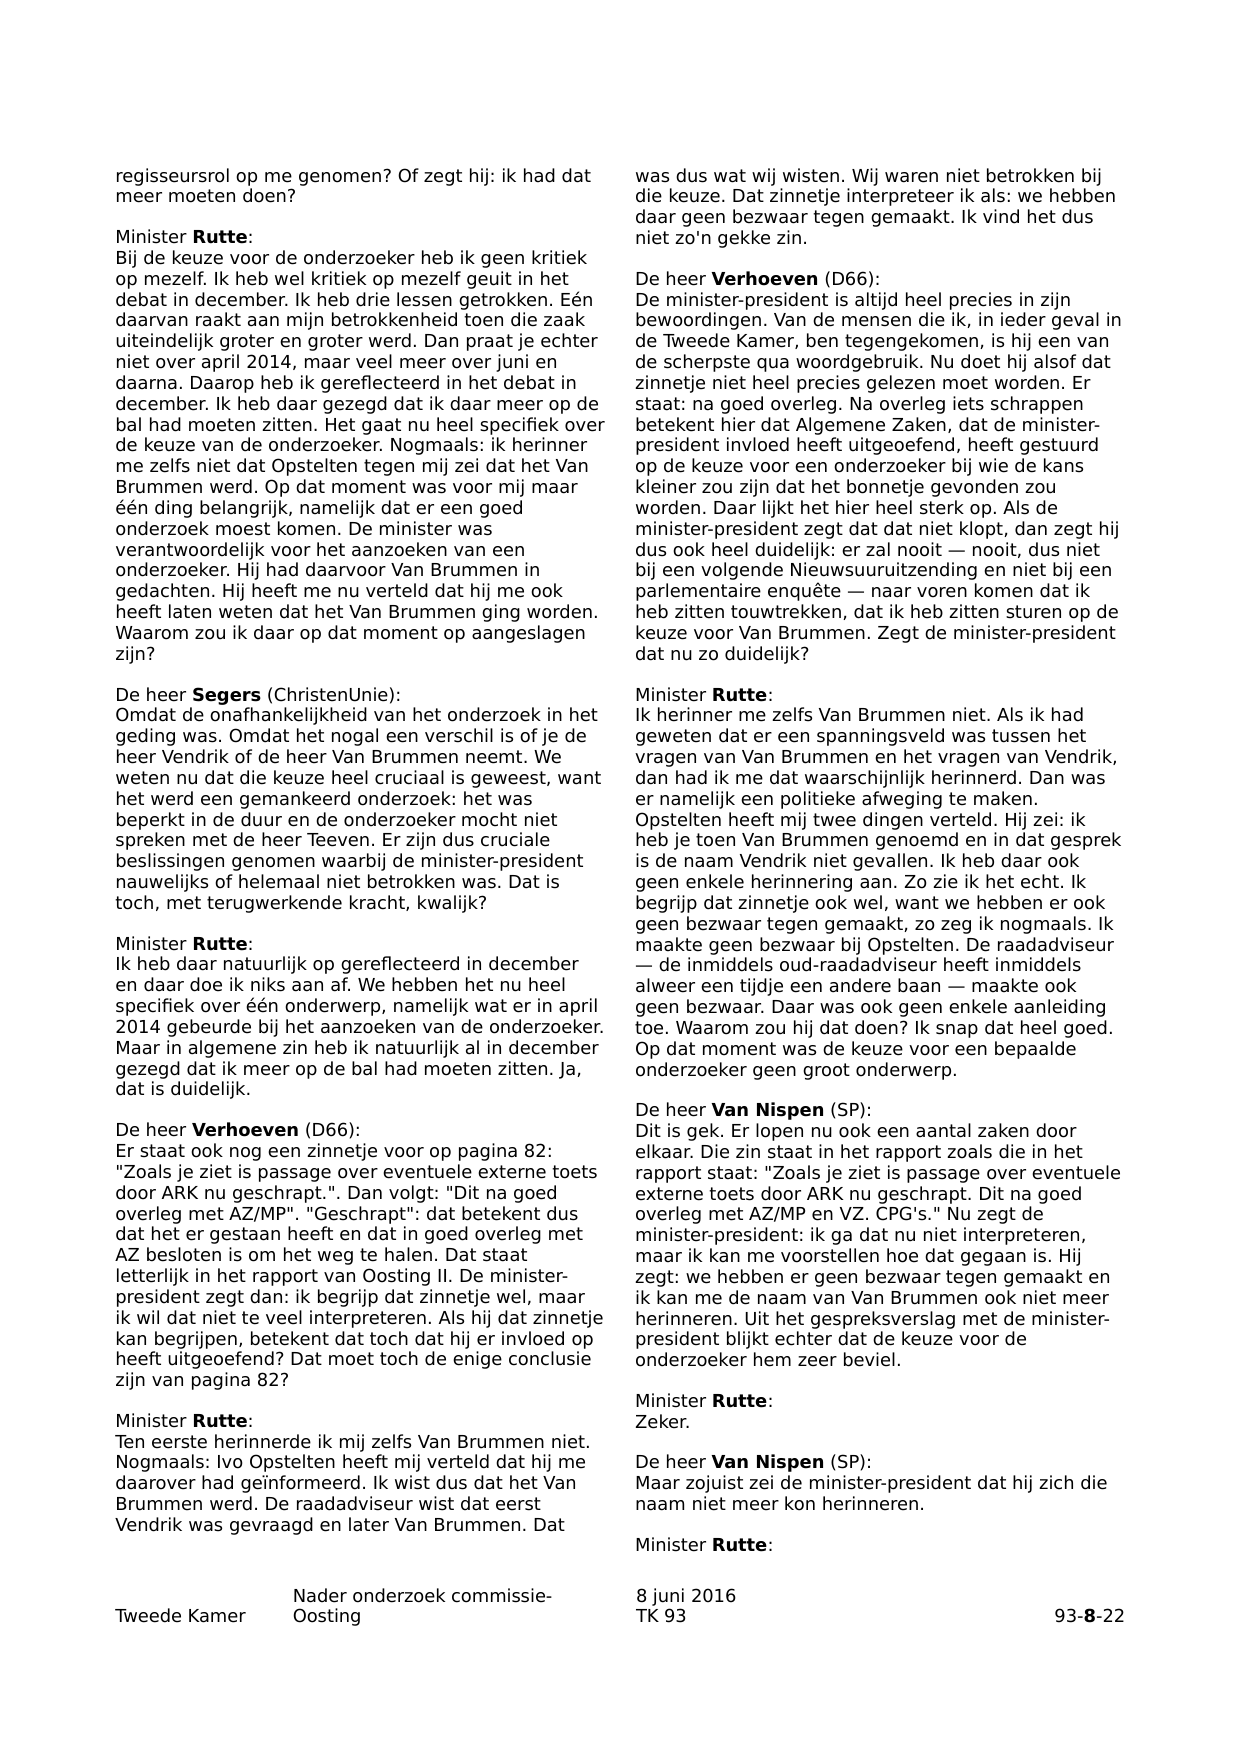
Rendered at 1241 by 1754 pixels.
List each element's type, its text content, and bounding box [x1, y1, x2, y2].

text was dus wat wij wisten. Wij waren niet betrokken bij die keuze. Dat zinnetje interpreteer ik als: we hebben daar geen bezwaar tegen gemaakt. Ik vind het dus niet zo'n gekke zin. [635, 165, 1125, 249]
text De heer Van Nispen (SP): [635, 1452, 1125, 1473]
text Ik heb daar natuurlijk op gereflecteerd in december en daar doe ik niks aan af. We hebben het nu heel specifiek over één onderwerp, namelijk wat er in april 2014 gebeurde bij het aanzoeken van de onderzoeker. Maar in algemene zin heb ik natuurlijk al in december gezegd dat ik meer op de bal had moeten zitten. Ja, dat is duidelijk. [115, 954, 605, 1100]
text Minister Rutte: [115, 1411, 605, 1431]
text Minister Rutte: [635, 1391, 1125, 1412]
text Ik herinner me zelfs Van Brummen niet. Als ik had geweten dat er een spanningsveld was tussen het vragen van Van Brummen en het vragen van Vendrik, dan had ik me dat waarschijnlijk herinnerd. Dan was er namelijk een politieke afweging te maken. Opstelten heeft mij twee dingen verteld. Hij zei: ik heb je toen Van Brummen genoemd en in dat gesprek is de naam Vendrik niet gevallen. Ik heb daar ook geen enkele herinnering aan. Zo zie ik het echt. Ik begrijp dat zinnetje ook wel, want we hebben er ook geen bezwaar tegen gemaakt, zo zeg ik nogmaals. Ik maakte geen bezwaar bij Opstelten. De raadadviseur — de inmiddels oud-raadadviseur heeft inmiddels alweer een tijdje een andere baan — maakte ook geen bezwaar. Daar was ook geen enkele aanleiding toe. Waarom zou hij dat doen? Ik snap dat heel goed. Op dat moment was de keuze voor een bepaalde onderzoeker geen groot onderwerp. [635, 705, 1125, 1080]
text Minister Rutte: [635, 684, 1125, 705]
text Er staat ook nog een zinnetje voor op pagina 82: "Zoals je ziet is passage over eventuele externe toets door ARK nu geschrapt.". Dan volgt: "Dit na goed overleg met AZ/MP". "Geschrapt": dat betekent dus dat het er gestaan heeft en dat in goed overleg met AZ besloten is om het weg te halen. Dat staat letterlijk in het rapport van Oosting II. De minister-president zegt dan: ik begrijp dat zinnetje wel, maar ik wil dat niet te veel interpreteren. Als hij dat zinnetje kan begrijpen, betekent dat toch dat hij er invloed op heeft uitgeoefend? Dat moet toch de enige conclusie zijn van pagina 82? [115, 1141, 605, 1391]
text Minister Rutte: [635, 1535, 1125, 1556]
text De heer Segers (ChristenUnie): [115, 684, 605, 705]
text Omdat de onafhankelijkheid van het onderzoek in het geding was. Omdat het nogal een verschil is of je de heer Vendrik of de heer Van Brummen neemt. We weten nu dat die keuze heel cruciaal is geweest, want het werd een gemankeerd onderzoek: het was beperkt in de duur en de onderzoeker mocht niet spreken met de heer Teeven. Er zijn dus cruciale beslissingen genomen waarbij de minister-president nauwelijks of helemaal niet betrokken was. Dat is toch, met terugwerkende kracht, kwalijk? [115, 705, 605, 913]
text Ten eerste herinnerde ik mij zelfs Van Brummen niet. Nogmaals: Ivo Opstelten heeft mij verteld dat hij me daarover had geïnformeerd. Ik wist dus dat het Van Brummen werd. De raadadviseur wist dat eerst Vendrik was gevraagd en later Van Brummen. Dat [115, 1431, 605, 1536]
text De heer Van Nispen (SP): [635, 1100, 1125, 1121]
text De heer Verhoeven (D66): [115, 1120, 605, 1141]
text regisseursrol op me genomen? Of zegt hij: ik had dat meer moeten doen? [115, 165, 605, 207]
text Dit is gek. Er lopen nu ook een aantal zaken door elkaar. Die zin staat in het rapport zoals die in het rapport staat: "Zoals je ziet is passage over eventuele externe toets door ARK nu geschrapt. Dit na goed overleg met AZ/MP en VZ. CPG's." Nu zegt de minister-president: ik ga dat nu niet interpreteren, maar ik kan me voorstellen hoe dat gegaan is. Hij zegt: we hebben er geen bezwaar tegen gemaakt en ik kan me de naam van Van Brummen ook niet meer herinneren. Uit het gespreksverslag met de minister-president blijkt echter dat de keuze voor de onderzoeker hem zeer beviel. [635, 1121, 1125, 1371]
text Bij de keuze voor de onderzoeker heb ik geen kritiek op mezelf. Ik heb wel kritiek op mezelf geuit in het debat in december. Ik heb drie lessen getrokken. Eén daarvan raakt aan mijn betrokkenheid toen die zaak uiteindelijk groter en groter werd. Dan praat je echter niet over april 2014, maar veel meer over juni en daarna. Daarop heb ik gereflecteerd in het debat in december. Ik heb daar gezegd dat ik daar meer op de bal had moeten zitten. Het gaat nu heel specifiek over de keuze van de onderzoeker. Nogmaals: ik herinner me zelfs niet dat Opstelten tegen mij zei dat het Van Brummen werd. Op dat moment was voor mij maar één ding belangrijk, namelijk dat er een goed onderzoek moest komen. De minister was verantwoordelijk voor het aanzoeken van een onderzoeker. Hij had daarvoor Van Brummen in gedachten. Hij heeft me nu verteld dat hij me ook heeft laten weten dat het Van Brummen ging worden. Waarom zou ik daar op dat moment op aangeslagen zijn? [115, 248, 605, 664]
text Minister Rutte: [115, 227, 605, 248]
text Zeker. [635, 1412, 1125, 1432]
text De minister-president is altijd heel precies in zijn bewoordingen. Van de mensen die ik, in ieder geval in de Tweede Kamer, ben tegengekomen, is hij een van de scherpste qua woordgebruik. Nu doet hij alsof dat zinnetje niet heel precies gelezen moet worden. Er staat: na goed overleg. Na overleg iets schrappen betekent hier dat Algemene Zaken, dat de minister-president invloed heeft uitgeoefend, heeft gestuurd op de keuze voor een onderzoeker bij wie de kans kleiner zou zijn dat het bonnetje gevonden zou worden. Daar lijkt het hier heel sterk op. Als de minister-president zegt dat dat niet klopt, dan zegt hij dus ook heel duidelijk: er zal nooit — nooit, dus niet bij een volgende Nieuwsuuruitzending en niet bij een parlementaire enquête — naar voren komen dat ik heb zitten touwtrekken, dat ik heb zitten sturen op de keuze voor Van Brummen. Zegt de minister-president dat nu zo duidelijk? [635, 289, 1125, 664]
text Maar zojuist zei de minister-president dat hij zich die naam niet meer kon herinneren. [635, 1473, 1125, 1515]
text Minister Rutte: [115, 933, 605, 954]
text De heer Verhoeven (D66): [635, 269, 1125, 289]
